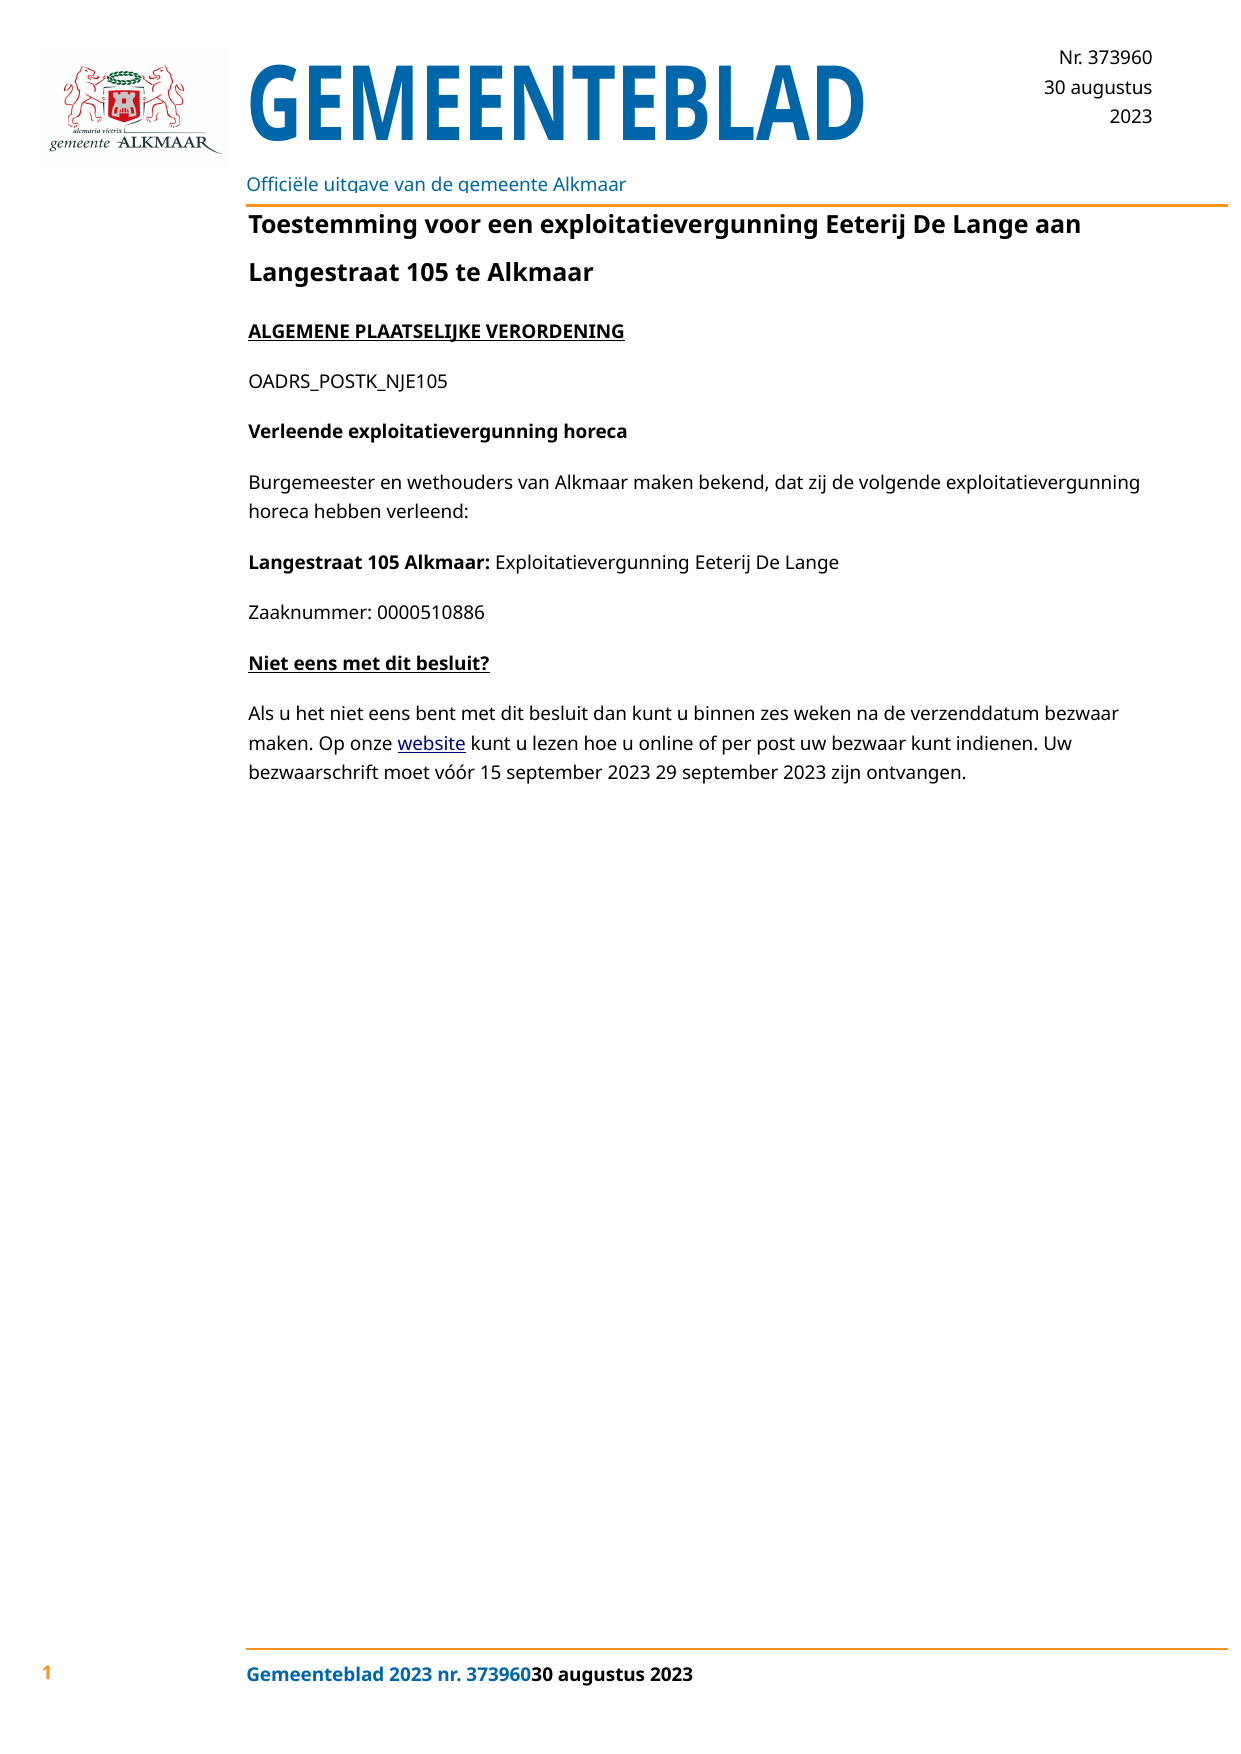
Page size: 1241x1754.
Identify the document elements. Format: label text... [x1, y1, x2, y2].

text ALGEMENE PLAATSELIJKE VERORDENING [248, 318, 1152, 344]
text Langestraat 105 Alkmaar: Exploitatievergunning Eeterij De Lange [248, 549, 1152, 575]
text Toestemming voor een exploitatievergunning Eeterij De Lange aan Langestraat 105 te Alkmaar [248, 207, 1152, 288]
picture [41, 47, 231, 172]
text Zaaknummer: 0000510886 [248, 599, 1152, 625]
text OADRS_POSTK_NJE105 [248, 368, 1152, 394]
text Verleende exploitatievergunning horeca [248, 419, 1152, 444]
text Als u het niet eens bent met dit besluit dan kunt u binnen zes weken na de verzenddatum bezwaar maken. Op onze website kunt u lezen hoe u online of per post uw bezwaar kunt indienen. Uw bezwaarschrift moet vóór 15 september 2023 29 september 2023 zijn ontvangen. [248, 700, 1152, 785]
text Burgemeester en wethouders van Alkmaar maken bekend, dat zij de volgende exploitatievergunning horeca hebben verleend: [248, 469, 1152, 524]
text Niet eens met dit besluit? [248, 650, 1152, 676]
